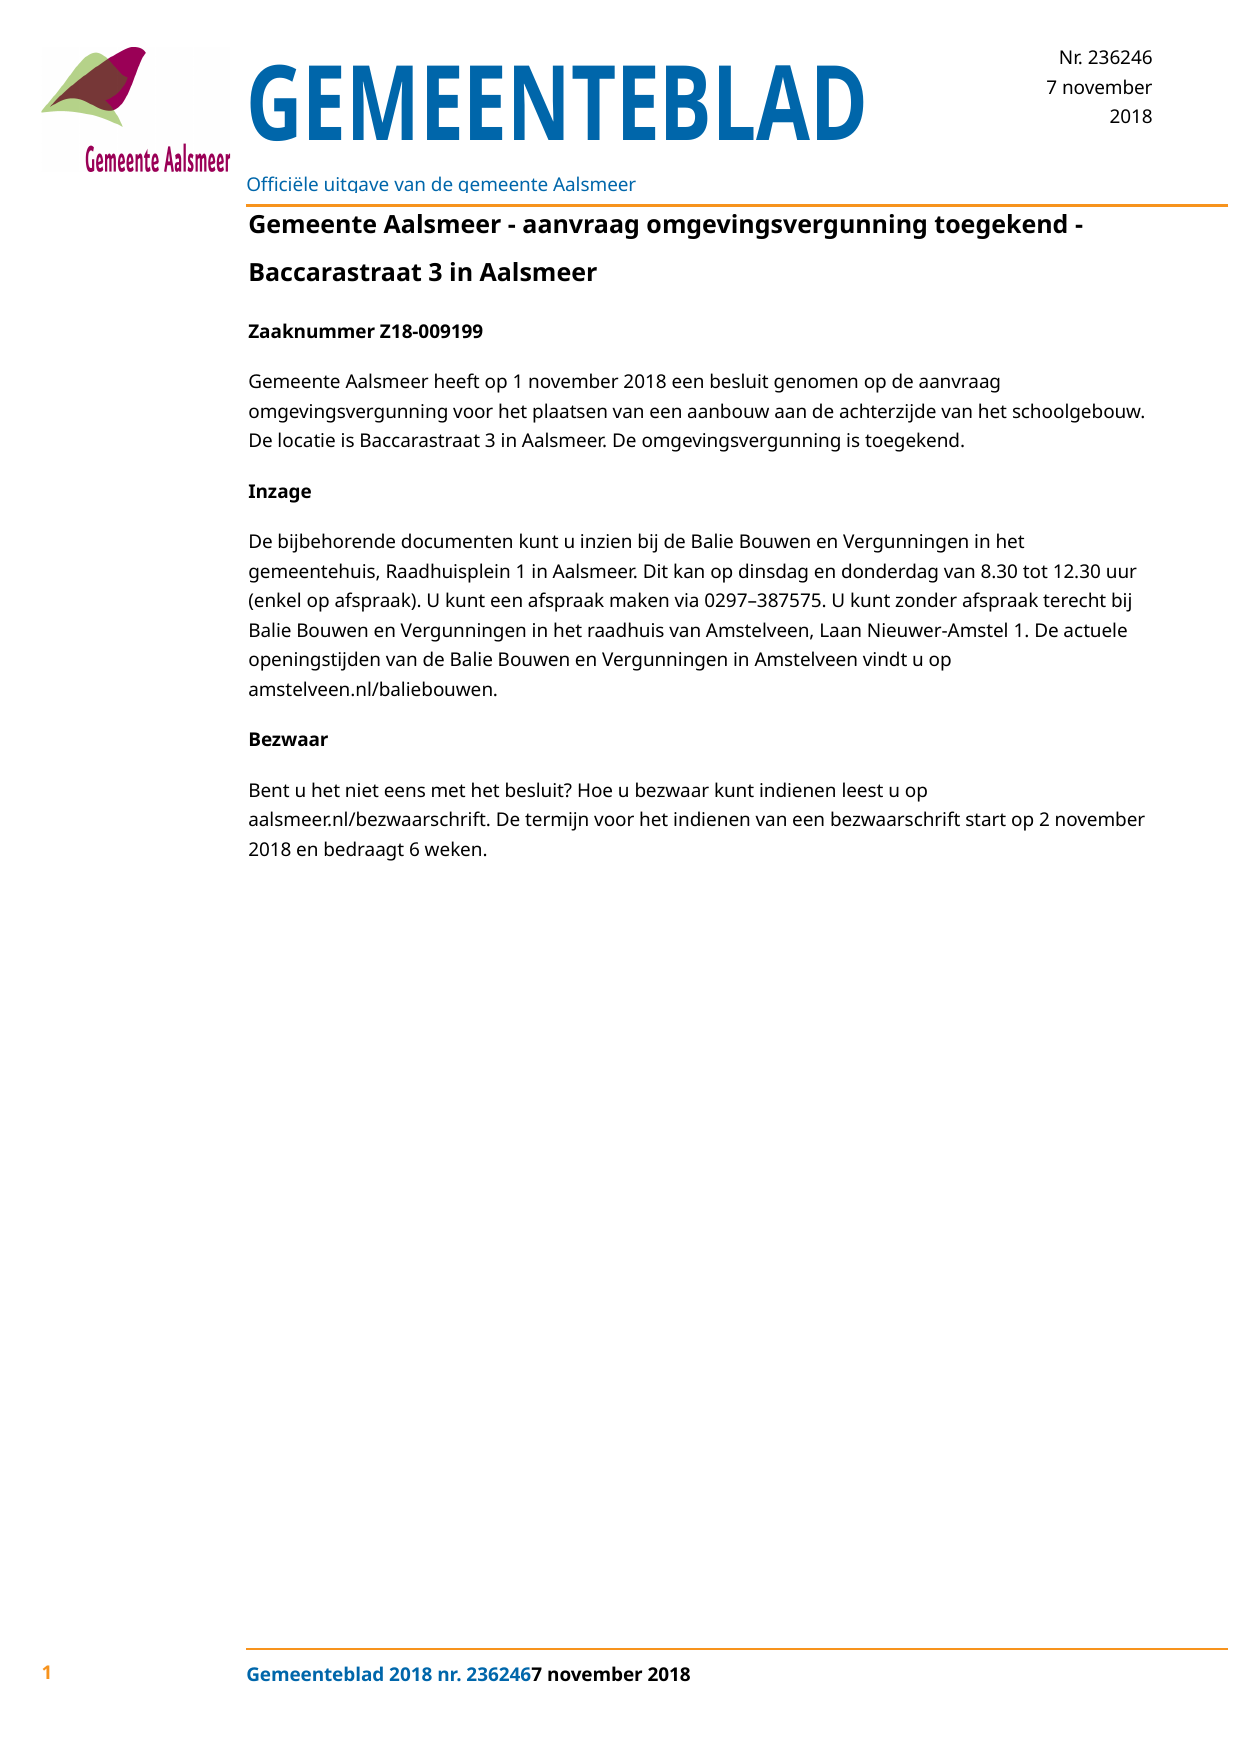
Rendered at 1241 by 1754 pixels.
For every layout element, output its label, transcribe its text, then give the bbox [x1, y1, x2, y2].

text Inzage [248, 478, 1152, 504]
text Bezwaar [248, 727, 1152, 752]
text Zaaknummer Z18-009199 [248, 318, 1152, 344]
picture [41, 47, 231, 172]
text De bijbehorende documenten kunt u inzien bij de Balie Bouwen en Vergunningen in het gemeentehuis, Raadhuisplein 1 in Aalsmeer. Dit kan op dinsdag en donderdag van 8.30 tot 12.30 uur (enkel op afspraak). U kunt een afspraak maken via 0297–387575. U kunt zonder afspraak terecht bij Balie Bouwen en Vergunningen in het raadhuis van Amstelveen, Laan Nieuwer-Amstel 1. De actuele openingstijden van de Balie Bouwen en Vergunningen in Amstelveen vindt u op amstelveen.nl/baliebouwen. [248, 528, 1152, 702]
text Bent u het niet eens met het besluit? Hoe u bezwaar kunt indienen leest u op aalsmeer.nl/bezwaarschrift. De termijn voor het indienen van een bezwaarschrift start op 2 november 2018 en bedraagt 6 weken. [248, 777, 1152, 862]
text Gemeente Aalsmeer - aanvraag omgevingsvergunning toegekend - Baccarastraat 3 in Aalsmeer [248, 207, 1152, 288]
text Gemeente Aalsmeer heeft op 1 november 2018 een besluit genomen op de aanvraag omgevingsvergunning voor het plaatsen van een aanbouw aan de achterzijde van het schoolgebouw. De locatie is Baccarastraat 3 in Aalsmeer. De omgevingsvergunning is toegekend. [248, 368, 1152, 453]
